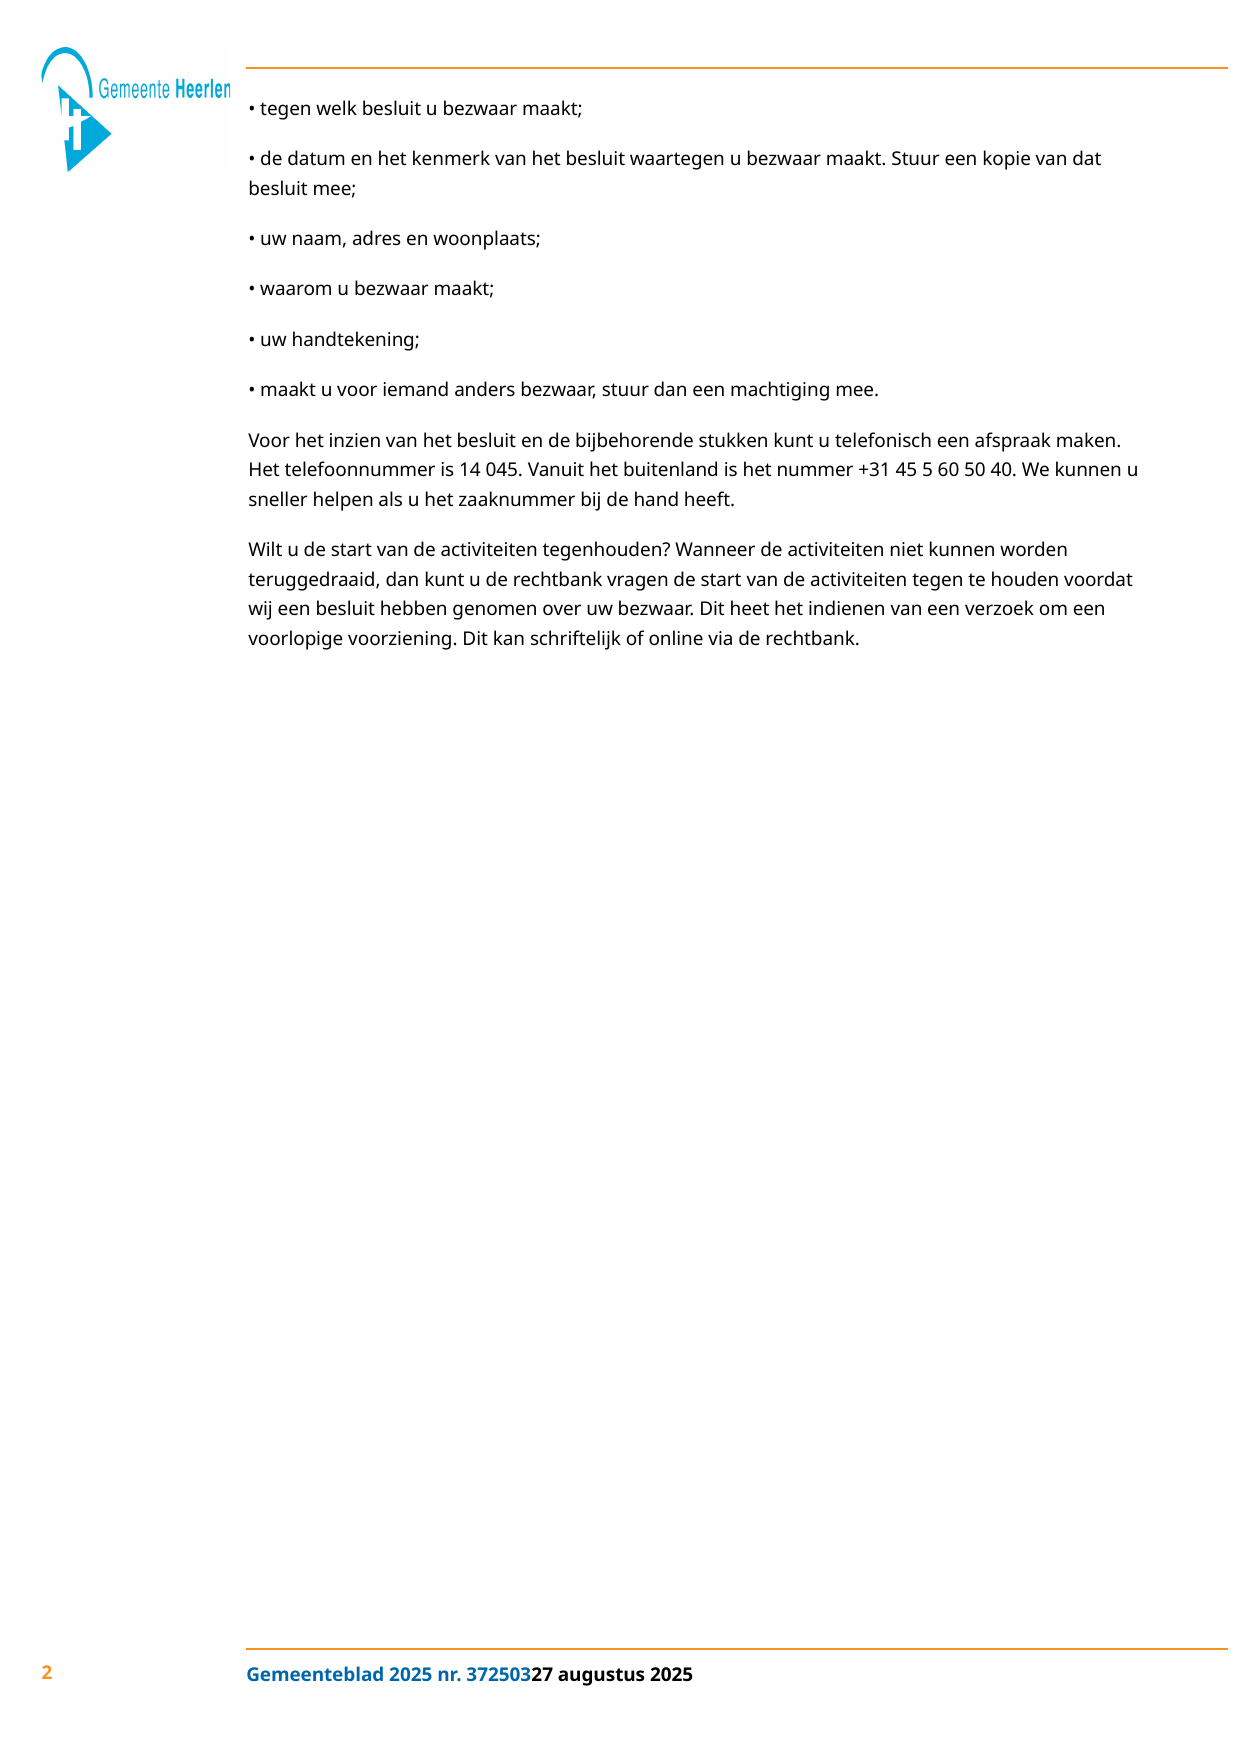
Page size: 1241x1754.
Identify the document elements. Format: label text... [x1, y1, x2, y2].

picture [41, 47, 231, 172]
text • waarom u bezwaar maakt; [248, 276, 1152, 301]
text Wilt u de start van de activiteiten tegenhouden? Wanneer de activiteiten niet kunnen worden teruggedraaid, dan kunt u de rechtbank vragen de start van de activiteiten tegen te houden voordat wij een besluit hebben genomen over uw bezwaar. Dit heet het indienen van een verzoek om een voorlopige voorziening. Dit kan schriftelijk of online via de rechtbank. [248, 536, 1152, 651]
text • uw naam, adres en woonplaats; [248, 225, 1152, 251]
text • uw handtekening; [248, 326, 1152, 352]
text • de datum en het kenmerk van het besluit waartegen u bezwaar maakt. Stuur een kopie van dat besluit mee; [248, 145, 1152, 201]
text • tegen welk besluit u bezwaar maakt; [248, 95, 1152, 121]
picture [41, 47, 59, 70]
text • maakt u voor iemand anders bezwaar, stuur dan een machtiging mee. [248, 376, 1152, 402]
text Voor het inzien van het besluit en de bijbehorende stukken kunt u telefonisch een afspraak maken. Het telefoonnummer is 14 045. Vanuit het buitenland is het nummer +31 45 5 60 50 40. We kunnen u sneller helpen als u het zaaknummer bij de hand heeft. [248, 427, 1152, 512]
